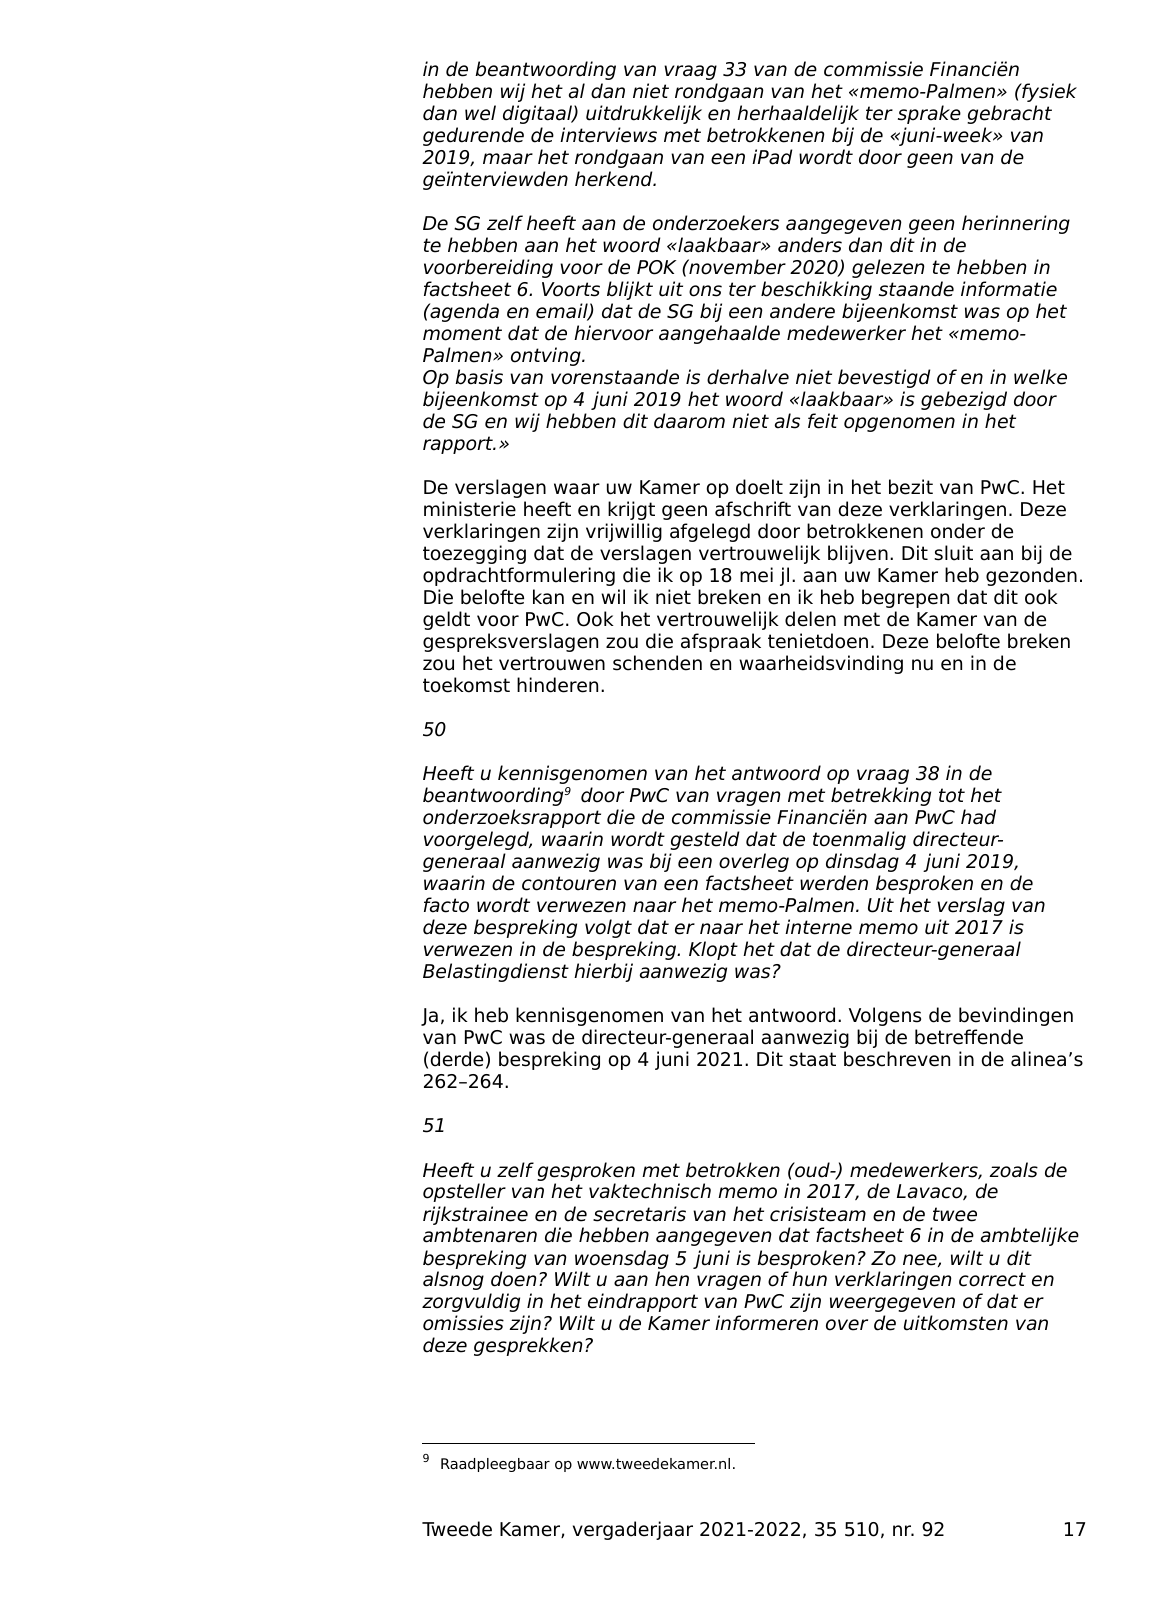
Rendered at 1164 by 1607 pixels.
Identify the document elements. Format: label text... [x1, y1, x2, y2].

text De verslagen waar uw Kamer op doelt zijn in het bezit van PwC. Het ministerie heeft en krijgt geen afschrift van deze verklaringen. Deze verklaringen zijn vrijwillig afgelegd door betrokkenen onder de toezegging dat de verslagen vertrouwelijk blijven. Dit sluit aan bij de opdrachtformulering die ik op 18 mei jl. aan uw Kamer heb gezonden. Die belofte kan en wil ik niet breken en ik heb begrepen dat dit ook geldt voor PwC. Ook het vertrouwelijk delen met de Kamer van de gespreksverslagen zou die afspraak tenietdoen. Deze belofte breken zou het vertrouwen schenden en waarheidsvinding nu en in de toekomst hinderen. [422, 477, 1087, 697]
text Ja, ik heb kennisgenomen van het antwoord. Volgens de bevindingen van PwC was de directeur-generaal aanwezig bij de betreffende (derde) bespreking op 4 juni 2021. Dit staat beschreven in de alinea’s 262–264. [422, 1005, 1087, 1093]
text Raadpleegbaar op www.tweedekamer.nl. [422, 1452, 1087, 1474]
subtitle 50 [422, 719, 1087, 741]
text De SG zelf heeft aan de onderzoekers aangegeven geen herinnering te hebben aan het woord «laakbaar» anders dan dit in de voorbereiding voor de POK (november 2020) gelezen te hebben in factsheet 6. Voorts blijkt uit ons ter beschikking staande informatie (agenda en email) dat de SG bij een andere bijeenkomst was op het moment dat de hiervoor aangehaalde medewerker het «memo-Palmen» ontving. [422, 213, 1087, 367]
text Op basis van vorenstaande is derhalve niet bevestigd of en in welke bijeenkomst op 4 juni 2019 het woord «laakbaar» is gebezigd door de SG en wij hebben dit daarom niet als feit opgenomen in het rapport.» [422, 367, 1087, 455]
text in de beantwoording van vraag 33 van de commissie Financiën hebben wij het al dan niet rondgaan van het «memo-Palmen» (fysiek dan wel digitaal) uitdrukkelijk en herhaaldelijk ter sprake gebracht gedurende de interviews met betrokkenen bij de «juni-week» van 2019, maar het rondgaan van een iPad wordt door geen van de geïnterviewden herkend. [422, 59, 1087, 191]
text Heeft u kennisgenomen van het antwoord op vraag 38 in de beantwoording door PwC van vragen met betrekking tot het onderzoeksrapport die de commissie Financiën aan PwC had voorgelegd, waarin wordt gesteld dat de toenmalig directeur-generaal aanwezig was bij een overleg op dinsdag 4 juni 2019, waarin de contouren van een factsheet werden besproken en de facto wordt verwezen naar het memo-Palmen. Uit het verslag van deze bespreking volgt dat er naar het interne memo uit 2017 is verwezen in de bespreking. Klopt het dat de directeur-generaal Belastingdienst hierbij aanwezig was? [422, 763, 1087, 983]
text Heeft u zelf gesproken met betrokken (oud-) medewerkers, zoals de opsteller van het vaktechnisch memo in 2017, de Lavaco, de rijkstrainee en de secretaris van het crisisteam en de twee ambtenaren die hebben aangegeven dat factsheet 6 in de ambtelijke bespreking van woensdag 5 juni is besproken? Zo nee, wilt u dit alsnog doen? Wilt u aan hen vragen of hun verklaringen correct en zorgvuldig in het eindrapport van PwC zijn weergegeven of dat er omissies zijn? Wilt u de Kamer informeren over de uitkomsten van deze gesprekken? [422, 1159, 1087, 1357]
subtitle 51 [422, 1115, 1087, 1137]
